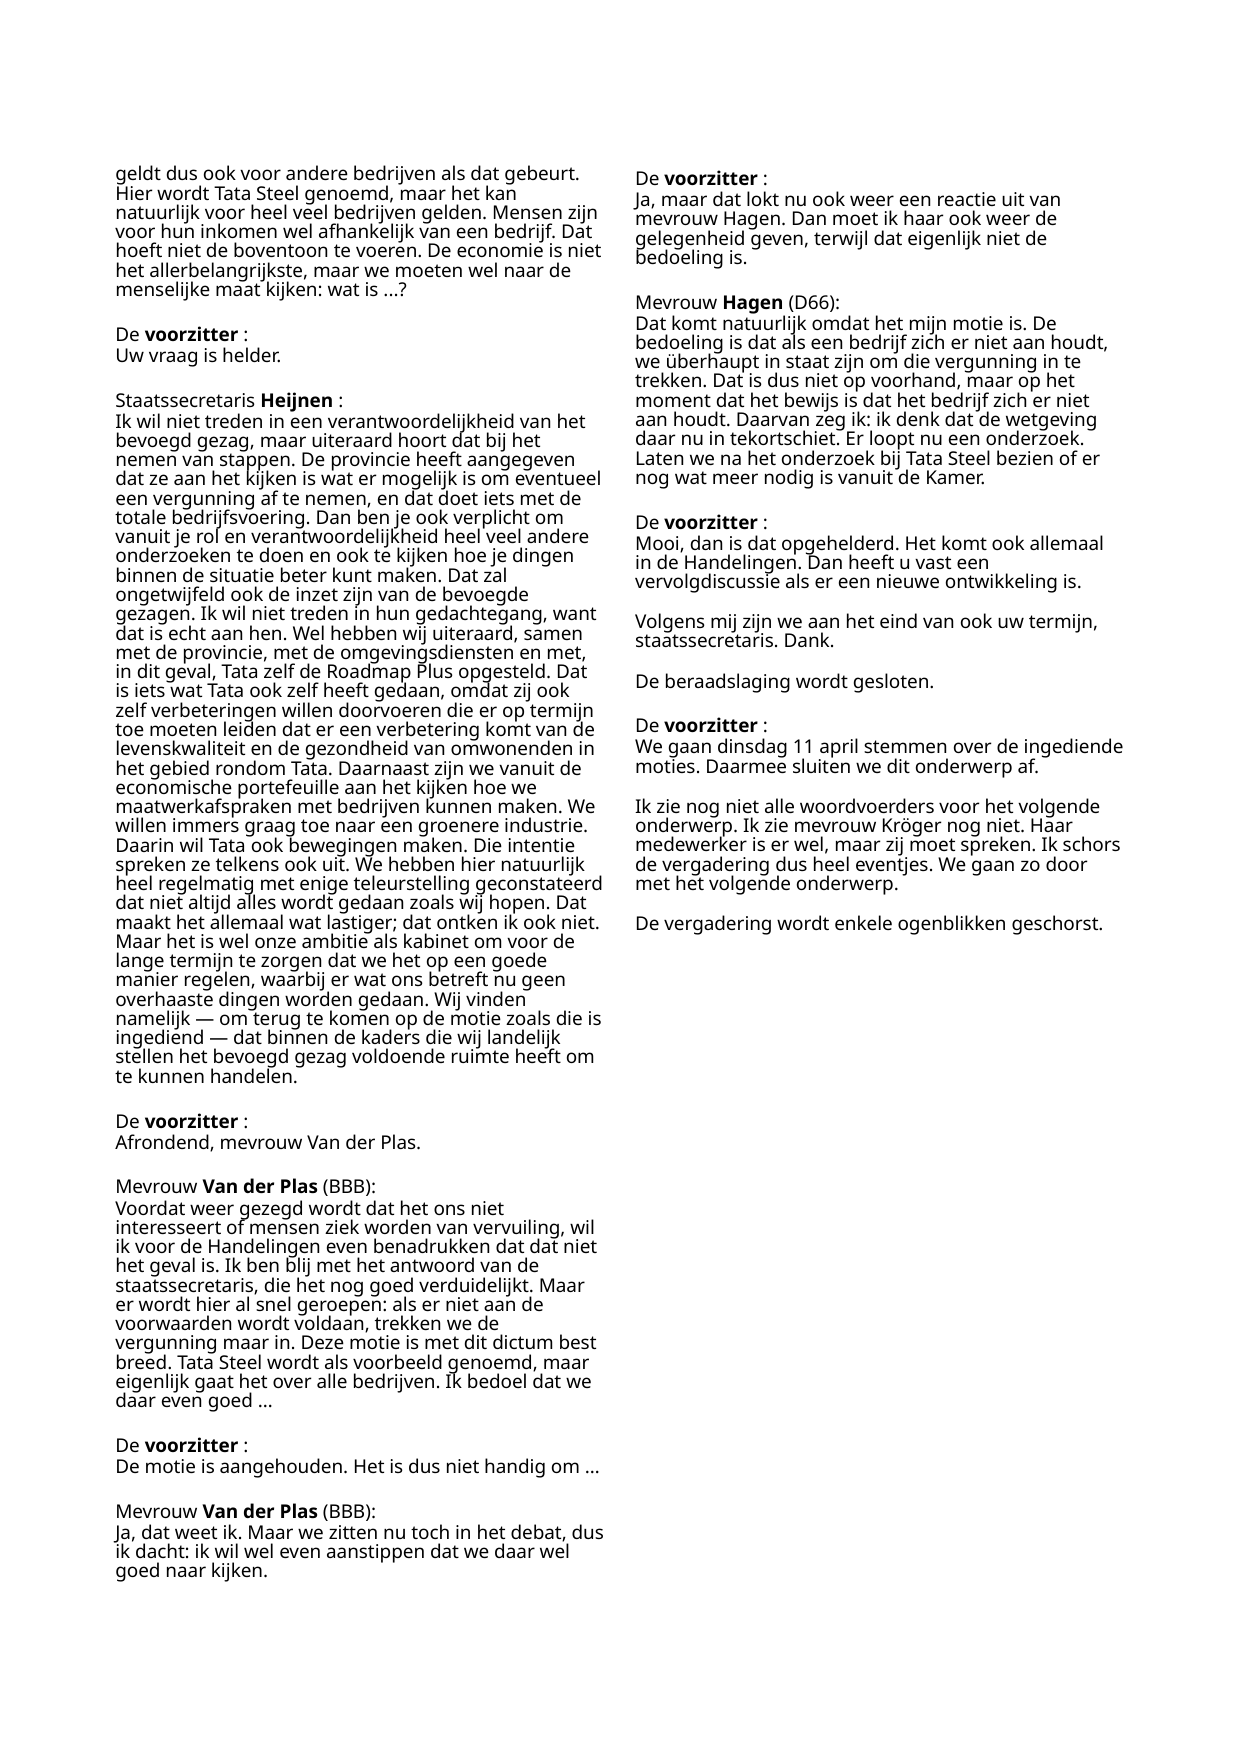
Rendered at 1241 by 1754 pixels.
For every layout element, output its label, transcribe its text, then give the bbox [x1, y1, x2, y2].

text De voorzitter : [115, 1108, 605, 1134]
text Voordat weer gezegd wordt dat het ons niet interesseert of mensen ziek worden van vervuiling, wil ik voor de Handelingen even benadrukken dat dat niet het geval is. Ik ben blij met het antwoord van de staatssecretaris, die het nog goed verduidelijkt. Maar er wordt hier al snel geroepen: als er niet aan de voorwaarden wordt voldaan, trekken we de vergunning maar in. Deze motie is met dit dictum best breed. Tata Steel wordt als voorbeeld genoemd, maar eigenlijk gaat het over alle bedrijven. Ik bedoel dat we daar even goed … [115, 1199, 605, 1411]
text De voorzitter : [115, 1432, 605, 1458]
text Volgens mij zijn we aan het eind van ook uw termijn, staatssecretaris. Dank. [635, 613, 1125, 652]
text Uw vraag is helder. [115, 347, 605, 366]
text De vergadering wordt enkele ogenblikken geschorst. [635, 915, 1125, 934]
text Ja, maar dat lokt nu ook weer een reactie uit van mevrouw Hagen. Dan moet ik haar ook weer de gelegenheid geven, terwijl dat eigenlijk niet de bedoeling is. [635, 191, 1125, 268]
text De voorzitter : [635, 713, 1125, 738]
text Mevrouw Van der Plas (BBB): [115, 1498, 605, 1524]
text Mevrouw Van der Plas (BBB): [115, 1174, 605, 1199]
text Staatssecretaris Heijnen : [115, 387, 605, 413]
text geldt dus ook voor andere bedrijven als dat gebeurt. Hier wordt Tata Steel genoemd, maar het kan natuurlijk voor heel veel bedrijven gelden. Mensen zijn voor hun inkomen wel afhankelijk van een bedrijf. Dat hoeft niet de boventoon te voeren. De economie is niet het allerbelangrijkste, maar we moeten wel naar de menselijke maat kijken: wat is ...? [115, 165, 605, 300]
text Ik zie nog niet alle woordvoerders voor het volgende onderwerp. Ik zie mevrouw Kröger nog niet. Haar medewerker is er wel, maar zij moet spreken. Ik schors de vergadering dus heel eventjes. We gaan zo door met het volgende onderwerp. [635, 798, 1125, 894]
text De voorzitter : [635, 509, 1125, 535]
text Mevrouw Hagen (D66): [635, 289, 1125, 315]
text De beraadslaging wordt gesloten. [635, 673, 1125, 692]
text De motie is aangehouden. Het is dus niet handig om … [115, 1458, 605, 1477]
text De voorzitter : [115, 321, 605, 347]
text Ja, dat weet ik. Maar we zitten nu toch in het debat, dus ik dacht: ik wil wel even aanstippen dat we daar wel goed naar kijken. [115, 1524, 605, 1582]
text De voorzitter : [635, 165, 1125, 191]
text Mooi, dan is dat opgehelderd. Het komt ook allemaal in de Handelingen. Dan heeft u vast een vervolgdiscussie als er een nieuwe ontwikkeling is. [635, 535, 1125, 592]
text Afrondend, mevrouw Van der Plas. [115, 1134, 605, 1153]
text Ik wil niet treden in een verantwoordelijkheid van het bevoegd gezag, maar uiteraard hoort dat bij het nemen van stappen. De provincie heeft aangegeven dat ze aan het kijken is wat er mogelijk is om eventueel een vergunning af te nemen, en dat doet iets met de totale bedrijfsvoering. Dan ben je ook verplicht om vanuit je rol en verantwoordelijkheid heel veel andere onderzoeken te doen en ook te kijken hoe je dingen binnen de situatie beter kunt maken. Dat zal ongetwijfeld ook de inzet zijn van de bevoegde gezagen. Ik wil niet treden in hun gedachtegang, want dat is echt aan hen. Wel hebben wij uiteraard, samen met de provincie, met de omgevingsdiensten en met, in dit geval, Tata zelf de Roadmap Plus opgesteld. Dat is iets wat Tata ook zelf heeft gedaan, omdat zij ook zelf verbeteringen willen doorvoeren die er op termijn toe moeten leiden dat er een verbetering komt van de levenskwaliteit en de gezondheid van omwonenden in het gebied rondom Tata. Daarnaast zijn we vanuit de economische portefeuille aan het kijken hoe we maatwerkafspraken met bedrijven kunnen maken. We willen immers graag toe naar een groenere industrie. Daarin wil Tata ook bewegingen maken. Die intentie spreken ze telkens ook uit. We hebben hier natuurlijk heel regelmatig met enige teleurstelling geconstateerd dat niet altijd alles wordt gedaan zoals wij hopen. Dat maakt het allemaal wat lastiger; dat ontken ik ook niet. Maar het is wel onze ambitie als kabinet om voor de lange termijn te zorgen dat we het op een goede manier regelen, waarbij er wat ons betreft nu geen overhaaste dingen worden gedaan. Wij vinden namelijk — om terug te komen op de motie zoals die is ingediend — dat binnen de kaders die wij landelijk stellen het bevoegd gezag voldoende ruimte heeft om te kunnen handelen. [115, 413, 605, 1087]
text Dat komt natuurlijk omdat het mijn motie is. De bedoeling is dat als een bedrijf zich er niet aan houdt, we überhaupt in staat zijn om die vergunning in te trekken. Dat is dus niet op voorhand, maar op het moment dat het bewijs is dat het bedrijf zich er niet aan houdt. Daarvan zeg ik: ik denk dat de wetgeving daar nu in tekortschiet. Er loopt nu een onderzoek. Laten we na het onderzoek bij Tata Steel bezien of er nog wat meer nodig is vanuit de Kamer. [635, 315, 1125, 488]
text We gaan dinsdag 11 april stemmen over de ingediende moties. Daarmee sluiten we dit onderwerp af. [635, 738, 1125, 777]
